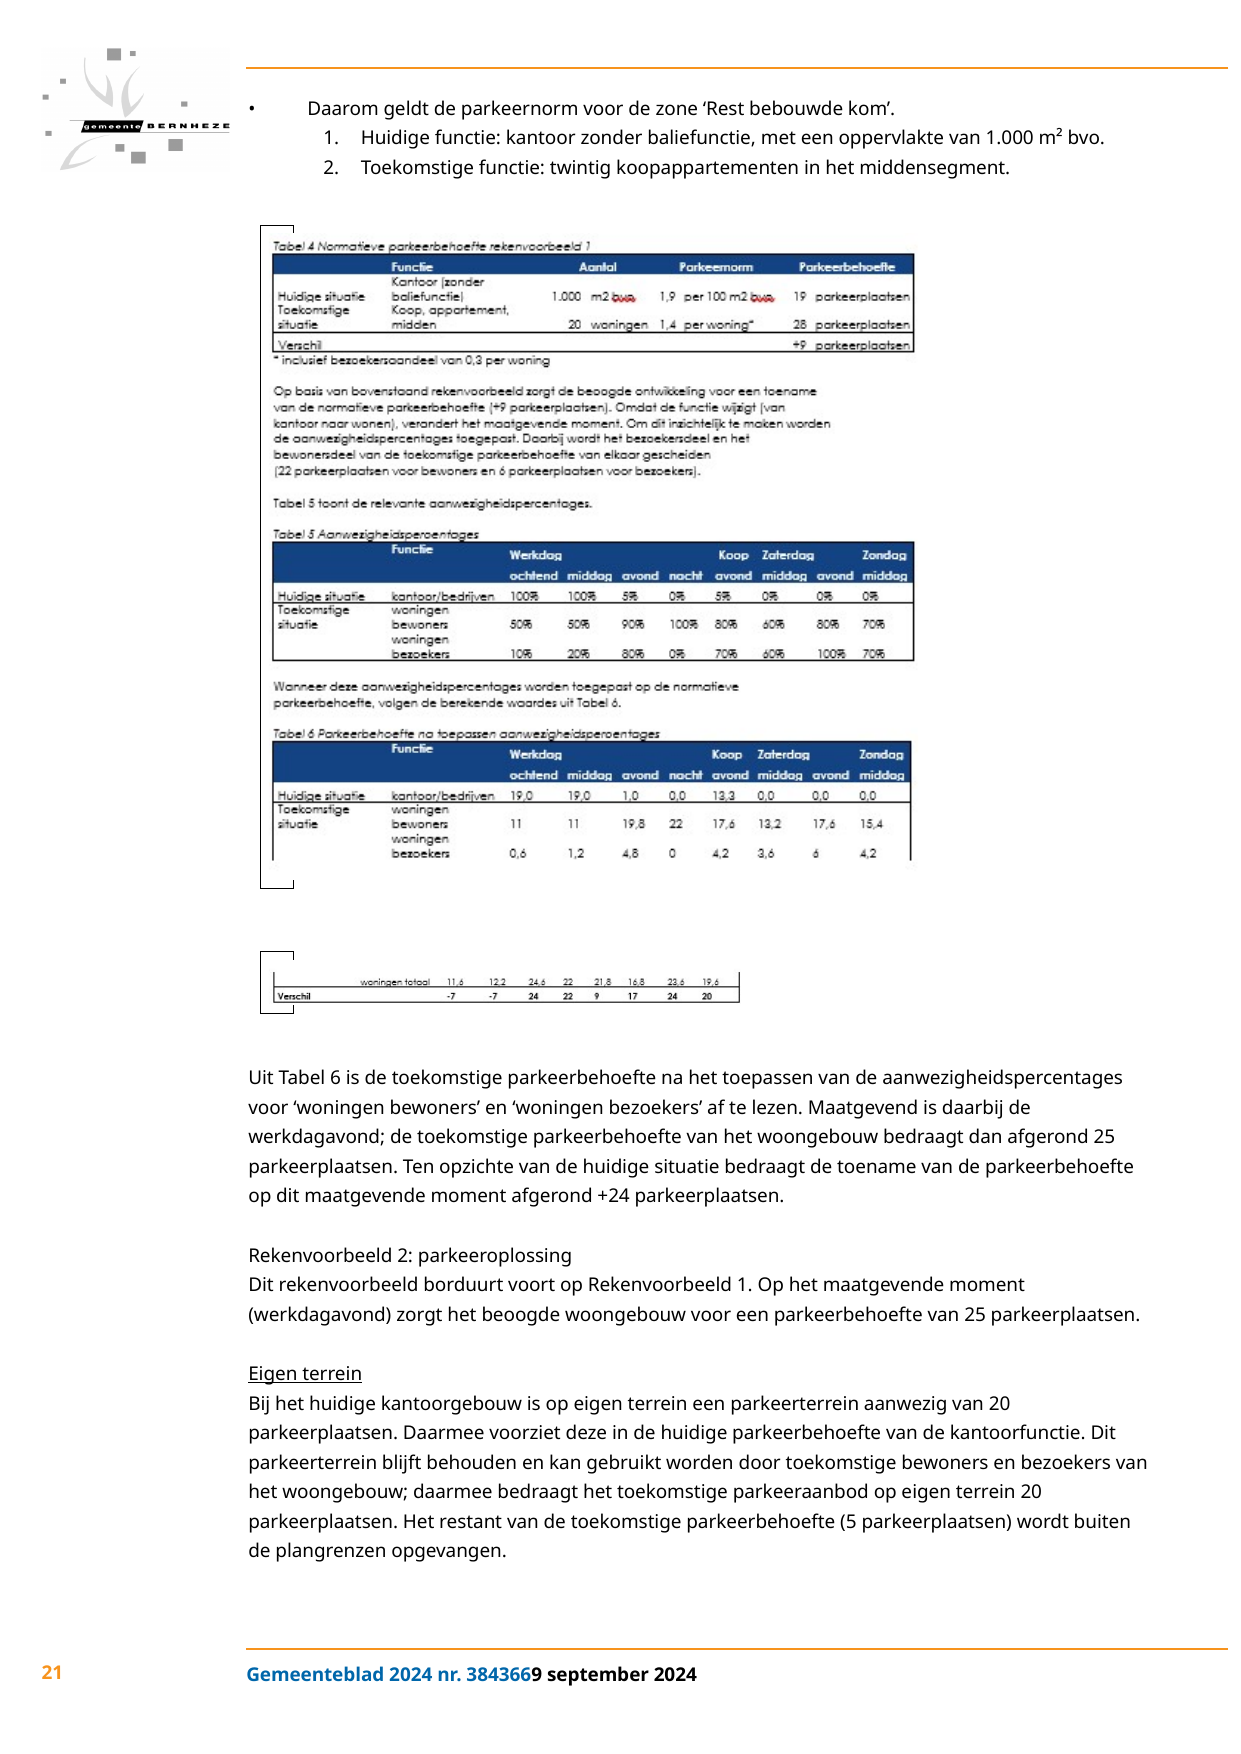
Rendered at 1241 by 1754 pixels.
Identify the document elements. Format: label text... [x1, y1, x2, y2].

text Uit Tabel 6 is de toekomstige parkeerbehoefte na het toepassen van de aanwezigheidspercentages voor ‘woningen bewoners’ en ‘woningen bezoekers’ af te lezen. Maatgevend is daarbij de werkdagavond; de toekomstige parkeerbehoefte van het woongebouw bedraagt dan afgerond 25 parkeerplaatsen. Ten opzichte van de huidige situatie bedraagt de toename van de parkeerbehoefte op dit maatgevende moment afgerond +24 parkeerplaatsen. [248, 1064, 1152, 1208]
picture [268, 233, 919, 880]
text Dit rekenvoorbeeld borduurt voort op Rekenvoorbeeld 1. Op het maatgevende moment (werkdagavond) zorgt het beoogde woongebouw voor een parkeerbehoefte van 25 parkeerplaatsen. [248, 1271, 1152, 1327]
list Huidige functie: kantoor zonder baliefunctie, met een oppervlakte van 1.000 m² bvo. [323, 124, 1152, 150]
picture [41, 47, 231, 172]
text Eigen terrein [248, 1360, 1152, 1386]
list Toekomstige functie: twintig koopappartementen in het middensegment. [323, 154, 1152, 180]
text Bij het huidige kantoorgebouw is op eigen terrein een parkeerterrein aanwezig van 20 parkeerplaatsen. Daarmee voorziet deze in de huidige parkeerbehoefte van de kantoorfunctie. Dit parkeerterrein blijft behouden en kan gebruikt worden door toekomstige bewoners en bezoekers van het woongebouw; daarmee bedraagt het toekomstige parkeeraanbod op eigen terrein 20 parkeerplaatsen. Het restant van de toekomstige parkeerbehoefte (5 parkeerplaatsen) wordt buiten de plangrenzen opgevangen. [248, 1390, 1152, 1563]
list Daarom geldt de parkeernorm voor de zone ‘Rest bebouwde kom’. [248, 95, 1152, 121]
picture [268, 960, 742, 1005]
text Rekenvoorbeeld 2: parkeeroplossing [248, 1242, 1152, 1268]
